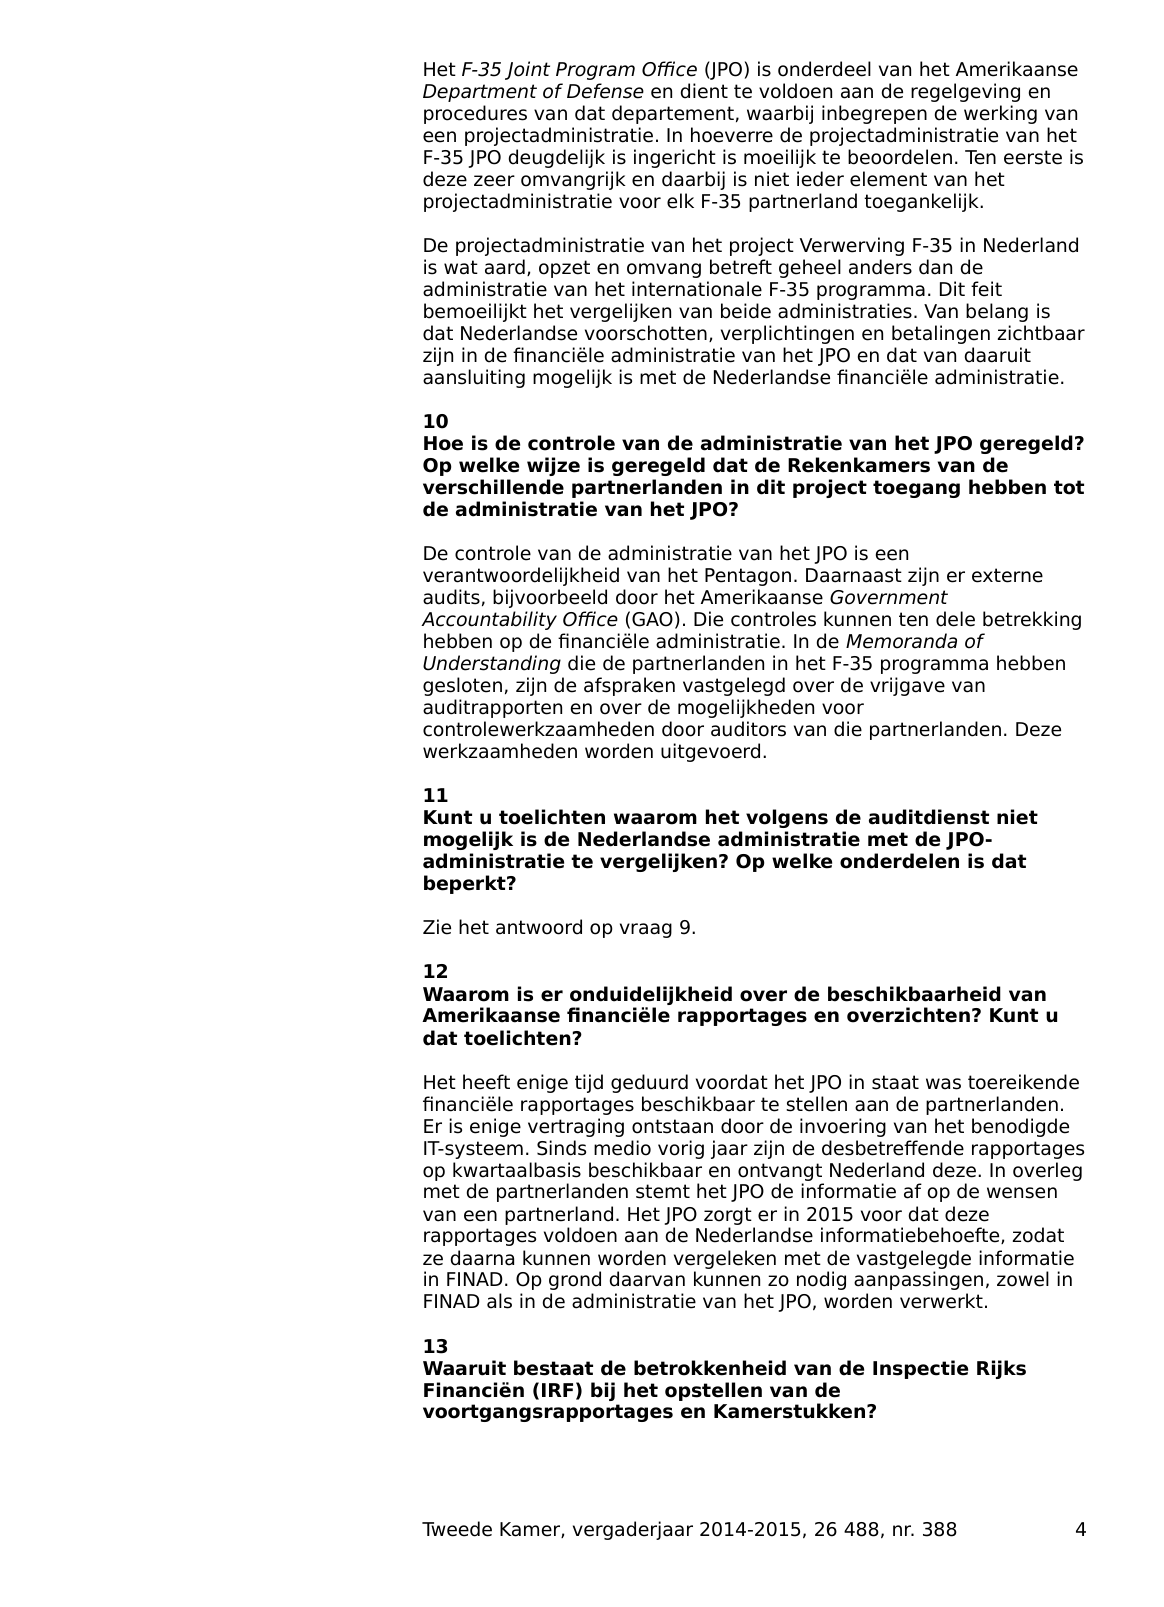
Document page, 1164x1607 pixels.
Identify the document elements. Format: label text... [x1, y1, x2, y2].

text 10 [422, 411, 1087, 433]
text De controle van de administratie van het JPO is een verantwoordelijkheid van het Pentagon. Daarnaast zijn er externe audits, bijvoorbeeld door het Amerikaanse Government Accountability Office (GAO). Die controles kunnen ten dele betrekking hebben op de financiële administratie. In de Memoranda of Understanding die de partnerlanden in het F-35 programma hebben gesloten, zijn de afspraken vastgelegd over de vrijgave van auditrapporten en over de mogelijkheden voor controlewerkzaamheden door auditors van die partnerlanden. Deze werkzaamheden worden uitgevoerd. [422, 543, 1087, 763]
text Het heeft enige tijd geduurd voordat het JPO in staat was toereikende financiële rapportages beschikbaar te stellen aan de partnerlanden. Er is enige vertraging ontstaan door de invoering van het benodigde IT-systeem. Sinds medio vorig jaar zijn de desbetreffende rapportages op kwartaalbasis beschikbaar en ontvangt Nederland deze. In overleg met de partnerlanden stemt het JPO de informatie af op de wensen van een partnerland. Het JPO zorgt er in 2015 voor dat deze rapportages voldoen aan de Nederlandse informatiebehoefte, zodat ze daarna kunnen worden vergeleken met de vastgelegde informatie in FINAD. Op grond daarvan kunnen zo nodig aanpassingen, zowel in FINAD als in de administratie van het JPO, worden verwerkt. [422, 1072, 1087, 1313]
text De projectadministratie van het project Verwerving F-35 in Nederland is wat aard, opzet en omvang betreft geheel anders dan de administratie van het internationale F-35 programma. Dit feit bemoeilijkt het vergelijken van beide administraties. Van belang is dat Nederlandse voorschotten, verplichtingen en betalingen zichtbaar zijn in de financiële administratie van het JPO en dat van daaruit aansluiting mogelijk is met de Nederlandse financiële administratie. [422, 235, 1087, 389]
text 12 [422, 961, 1087, 983]
text 13 [422, 1336, 1087, 1357]
text Zie het antwoord op vraag 9. [422, 917, 1087, 939]
text Waarom is er onduidelijkheid over de beschikbaarheid van Amerikaanse financiële rapportages en overzichten? Kunt u dat toelichten? [422, 983, 1087, 1049]
text Waaruit bestaat de betrokkenheid van de Inspectie Rijks Financiën (IRF) bij het opstellen van de voortgangsrapportages en Kamerstukken? [422, 1357, 1087, 1423]
text 11 [422, 785, 1087, 807]
text Hoe is de controle van de administratie van het JPO geregeld? Op welke wijze is geregeld dat de Rekenkamers van de verschillende partnerlanden in dit project toegang hebben tot de administratie van het JPO? [422, 433, 1087, 521]
text Kunt u toelichten waarom het volgens de auditdienst niet mogelijk is de Nederlandse administratie met de JPO-administratie te vergelijken? Op welke onderdelen is dat beperkt? [422, 807, 1087, 895]
text Het F-35 Joint Program Office (JPO) is onderdeel van het Amerikaanse Department of Defense en dient te voldoen aan de regelgeving en procedures van dat departement, waarbij inbegrepen de werking van een projectadministratie. In hoeverre de projectadministratie van het F-35 JPO deugdelijk is ingericht is moeilijk te beoordelen. Ten eerste is deze zeer omvangrijk en daarbij is niet ieder element van het projectadministratie voor elk F-35 partnerland toegankelijk. [422, 59, 1087, 213]
